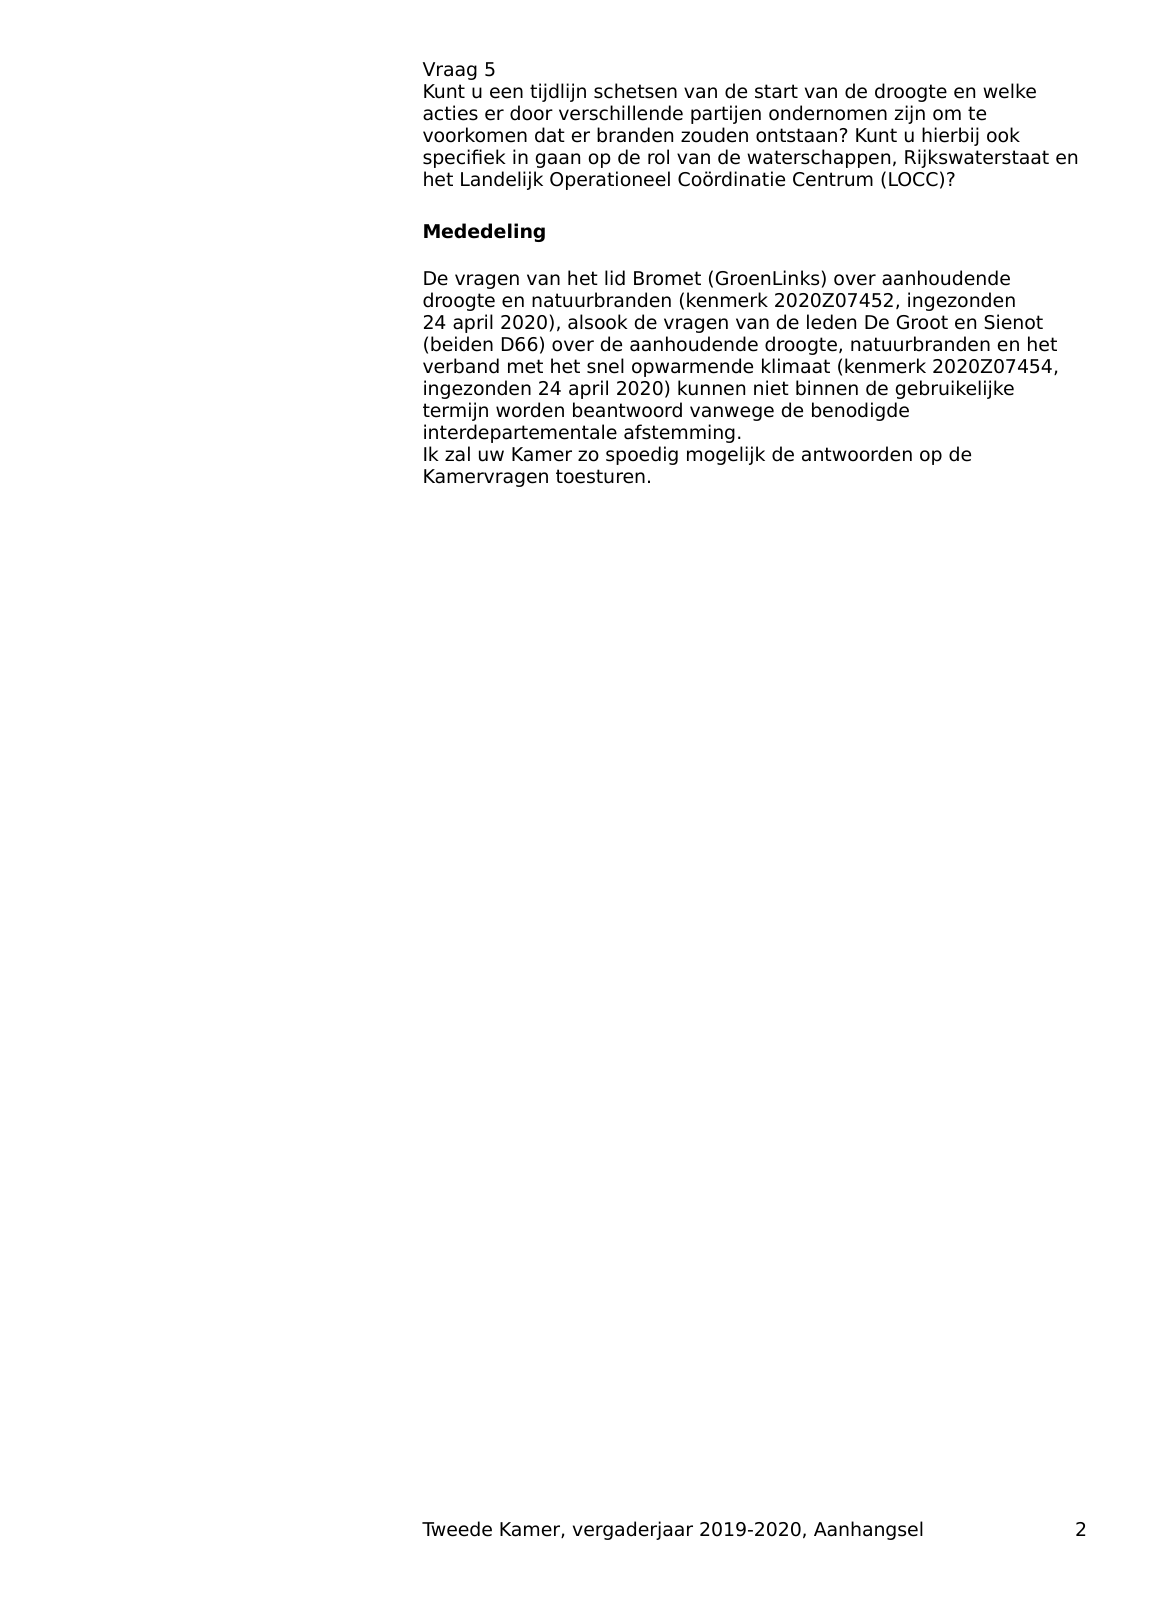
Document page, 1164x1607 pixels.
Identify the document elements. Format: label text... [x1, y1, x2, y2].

text Vraag 5 [422, 59, 1087, 81]
subtitle Mededeling [422, 221, 1087, 243]
text Kunt u een tijdlijn schetsen van de start van de droogte en welke acties er door verschillende partijen ondernomen zijn om te voorkomen dat er branden zouden ontstaan? Kunt u hierbij ook specifiek in gaan op de rol van de waterschappen, Rijkswaterstaat en het Landelijk Operationeel Coördinatie Centrum (LOCC)? [422, 81, 1087, 191]
text Ik zal uw Kamer zo spoedig mogelijk de antwoorden op de Kamervragen toesturen. [422, 444, 1087, 488]
text De vragen van het lid Bromet (GroenLinks) over aanhoudende droogte en natuurbranden (kenmerk 2020Z07452, ingezonden 24 april 2020), alsook de vragen van de leden De Groot en Sienot (beiden D66) over de aanhoudende droogte, natuurbranden en het verband met het snel opwarmende klimaat (kenmerk 2020Z07454, ingezonden 24 april 2020) kunnen niet binnen de gebruikelijke termijn worden beantwoord vanwege de benodigde interdepartementale afstemming. [422, 268, 1087, 444]
